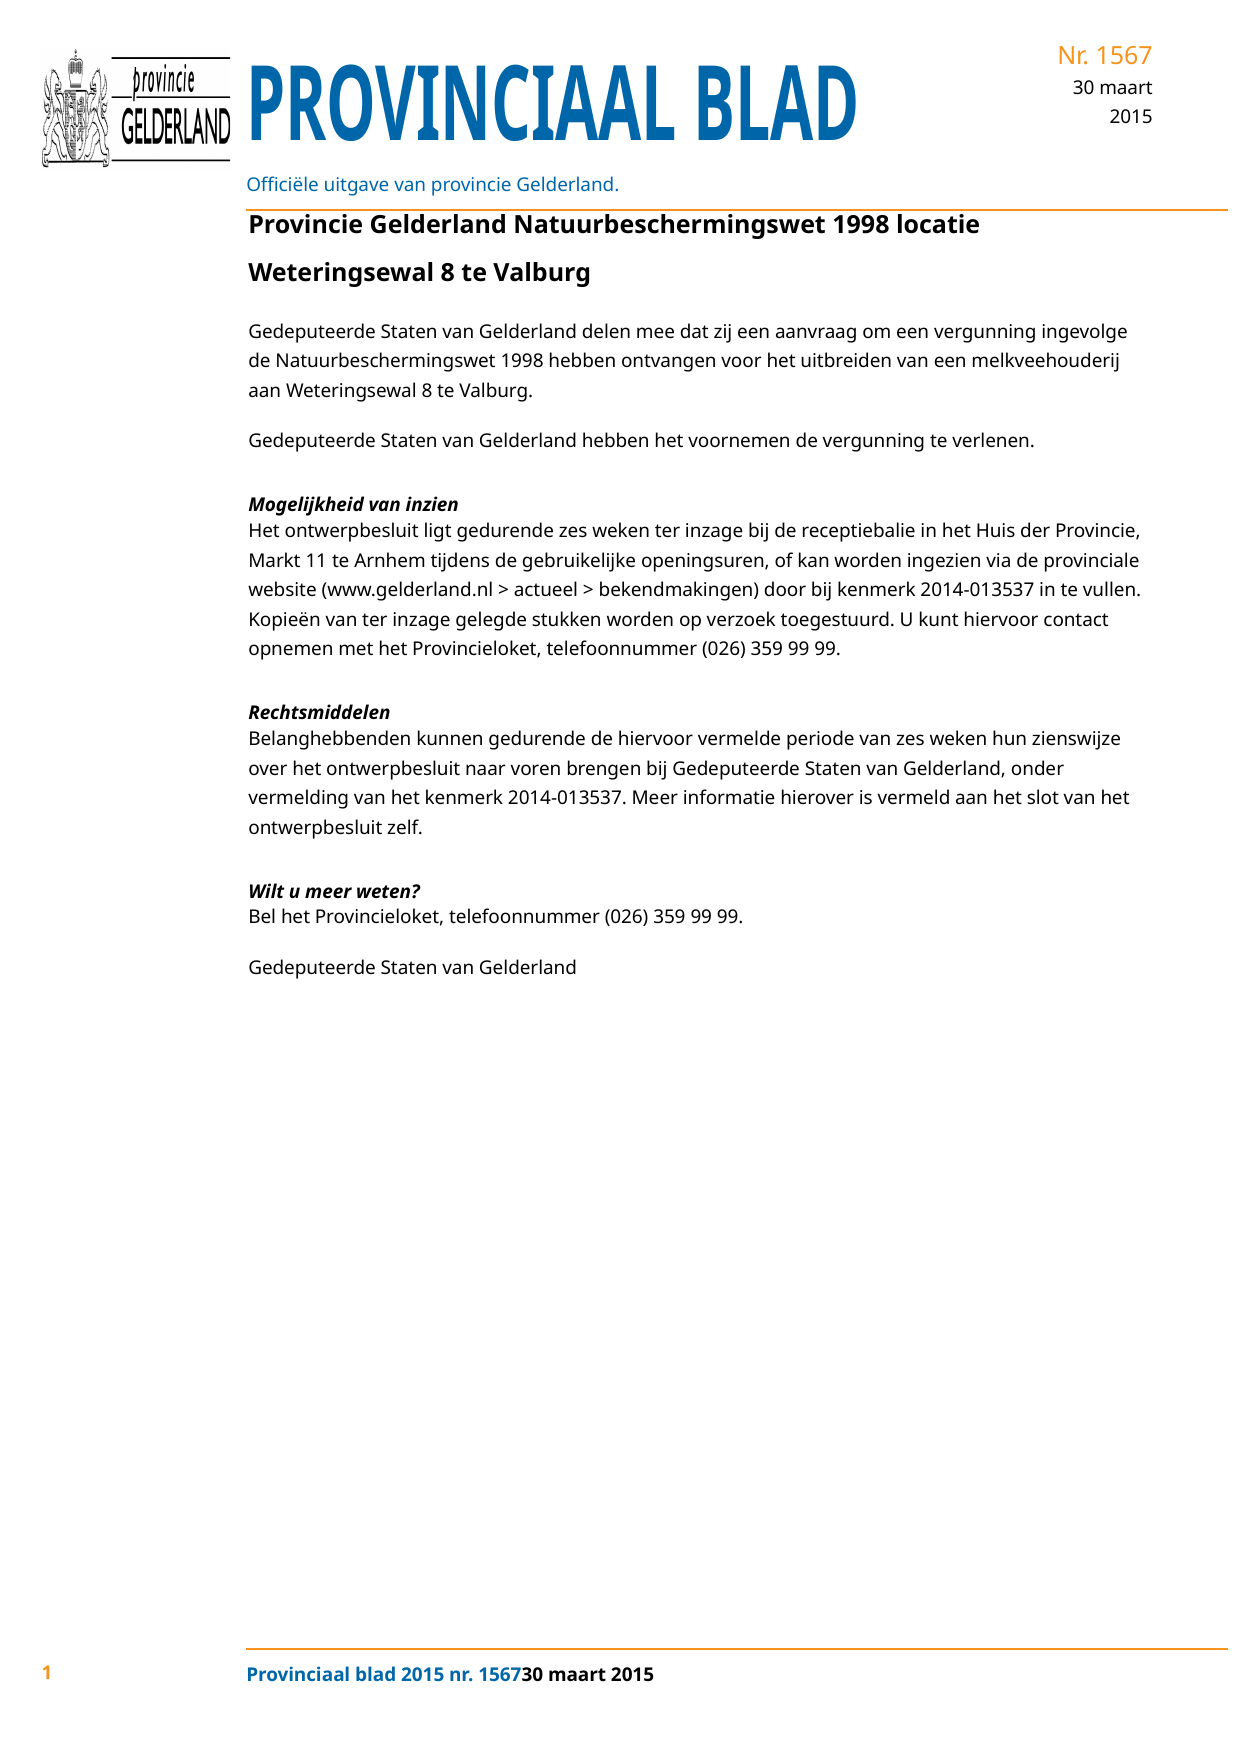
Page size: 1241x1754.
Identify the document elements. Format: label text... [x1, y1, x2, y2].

text Wilt u meer weten? [248, 878, 1152, 904]
text Bel het Provincieloket, telefoonnummer (026) 359 99 99. [248, 904, 1152, 929]
text Belanghebbenden kunnen gedurende de hiervoor vermelde periode van zes weken hun zienswijze over het ontwerpbesluit naar voren brengen bij Gedeputeerde Staten van Gelderland, onder vermelding van het kenmerk 2014-013537. Meer informatie hierover is vermeld aan het slot van het ontwerpbesluit zelf. [248, 725, 1152, 840]
text Het ontwerpbesluit ligt gedurende zes weken ter inzage bij de receptiebalie in het Huis der Provincie, Markt 11 te Arnhem tijdens de gebruikelijke openingsuren, of kan worden ingezien via de provinciale website (www.gelderland.nl > actueel > bekendmakingen) door bij kenmerk 2014-013537 in te vullen. Kopieën van ter inzage gelegde stukken worden op verzoek toegestuurd. U kunt hiervoor contact opnemen met het Provincieloket, telefoonnummer (026) 359 99 99. [248, 517, 1152, 661]
text Gedeputeerde Staten van Gelderland delen mee dat zij een aanvraag om een vergunning ingevolge de Natuurbeschermingswet 1998 hebben ontvangen voor het uitbreiden van een melkveehouderij aan Weteringsewal 8 te Valburg. [248, 318, 1152, 403]
picture [41, 47, 231, 172]
text Gedeputeerde Staten van Gelderland [248, 954, 1152, 980]
text Mogelijkheid van inzien [248, 491, 1152, 517]
text Rechtsmiddelen [248, 699, 1152, 725]
text Provincie Gelderland Natuurbeschermingswet 1998 locatie Weteringsewal 8 te Valburg [248, 211, 1152, 288]
text Gedeputeerde Staten van Gelderland hebben het voornemen de vergunning te verlenen. [248, 427, 1152, 453]
